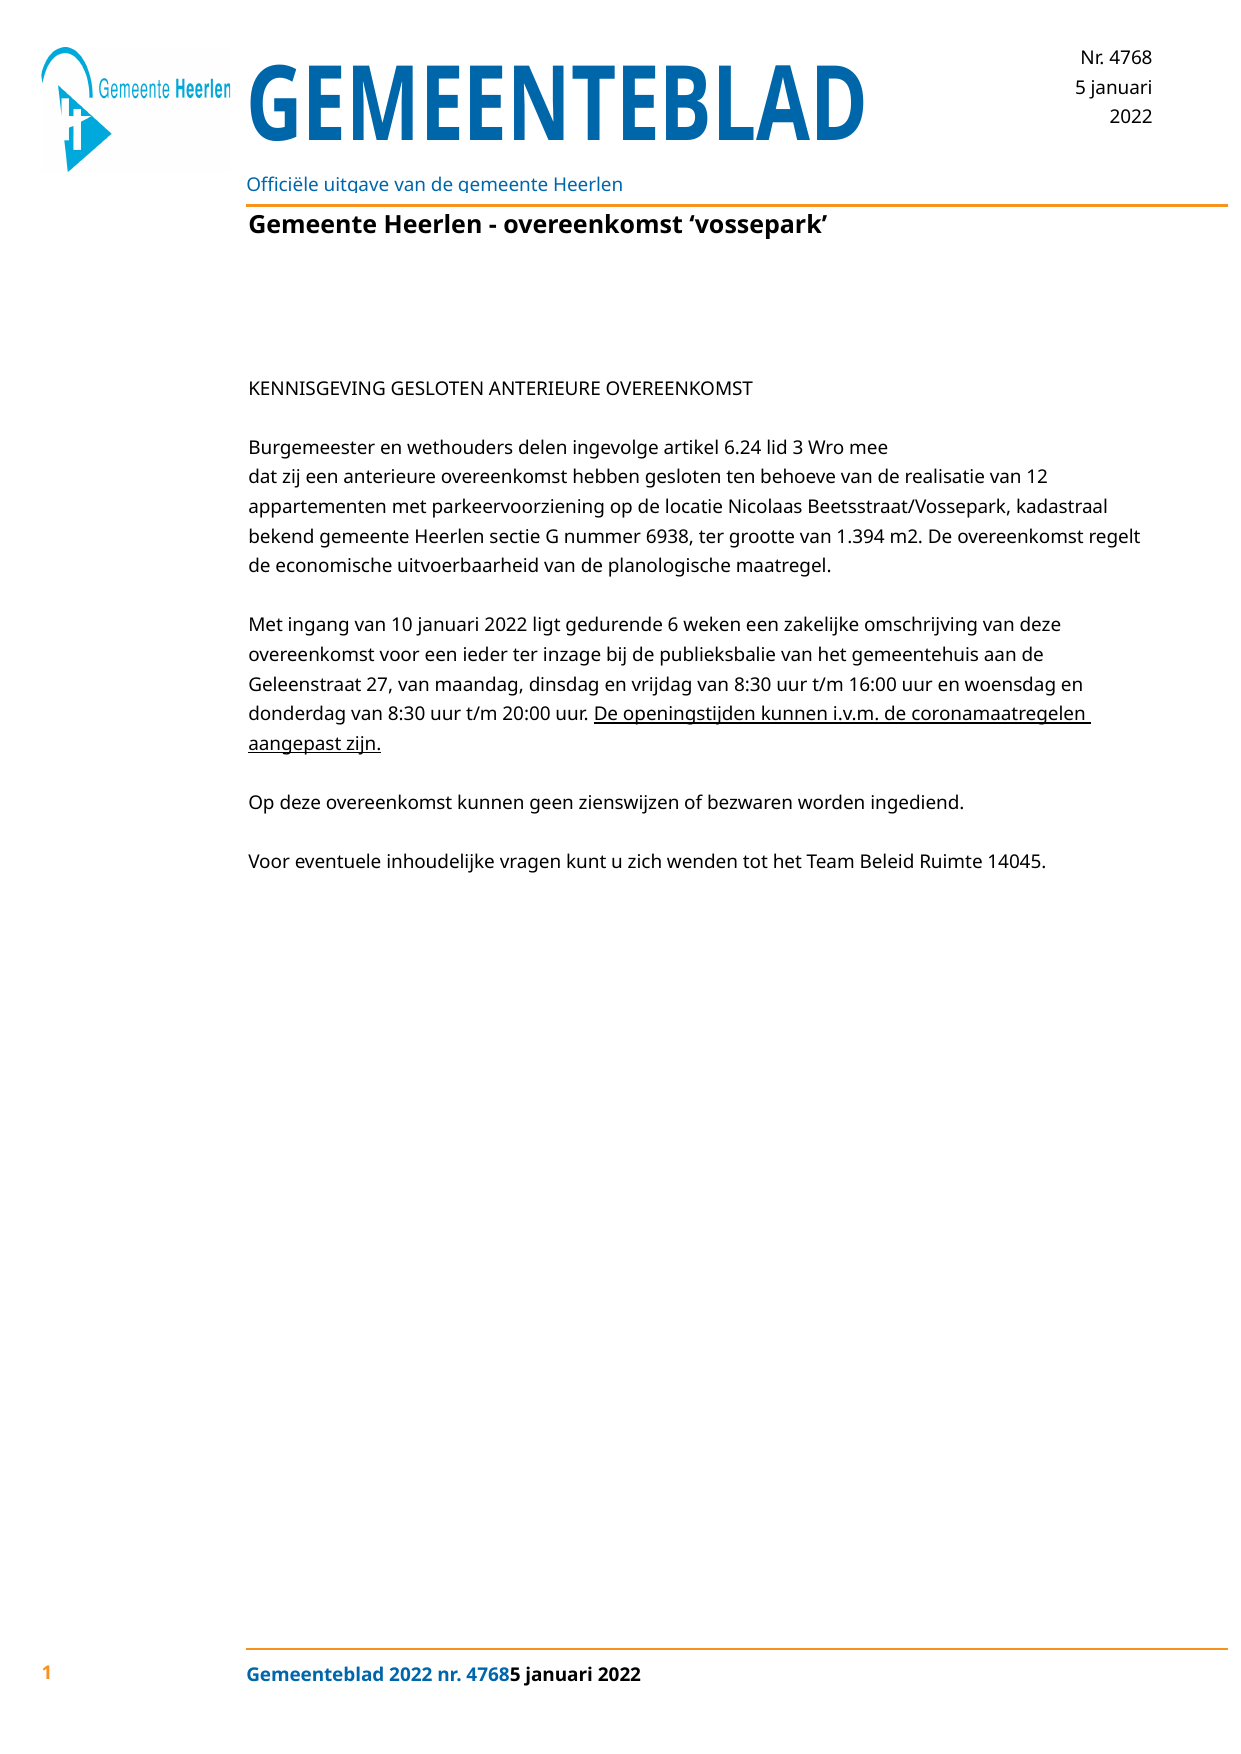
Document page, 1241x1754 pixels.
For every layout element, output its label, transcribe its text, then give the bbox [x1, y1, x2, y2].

text dat zij een anterieure overeenkomst hebben gesloten ten behoeve van de realisatie van 12 appartementen met parkeervoorziening op de locatie Nicolaas Beetsstraat/Vossepark, kadastraal bekend gemeente Heerlen sectie G nummer 6938, ter grootte van 1.394 m2. De overeenkomst regelt de economische uitvoerbaarheid van de planologische maatregel. [248, 464, 1152, 578]
picture [41, 47, 231, 172]
text Burgemeester en wethouders delen ingevolge artikel 6.24 lid 3 Wro mee [248, 434, 1152, 460]
text Met ingang van 10 januari 2022 ligt gedurende 6 weken een zakelijke omschrijving van deze overeenkomst voor een ieder ter inzage bij de publieksbalie van het gemeentehuis aan de Geleenstraat 27, van maandag, dinsdag en vrijdag van 8:30 uur t/m 16:00 uur en woensdag en donderdag van 8:30 uur t/m 20:00 uur. De openingstijden kunnen i.v.m. de coronamaatregelen aangepast zijn. [248, 612, 1152, 756]
text Gemeente Heerlen - overeenkomst ‘vossepark’ [248, 207, 1152, 241]
text Voor eventuele inhoudelijke vragen kunt u zich wenden tot het Team Beleid Ruimte 14045. [248, 848, 1152, 874]
picture [41, 47, 59, 70]
text KENNISGEVING GESLOTEN ANTERIEURE OVEREENKOMST [248, 375, 1152, 401]
text Op deze overeenkomst kunnen geen zienswijzen of bezwaren worden ingediend. [248, 789, 1152, 815]
